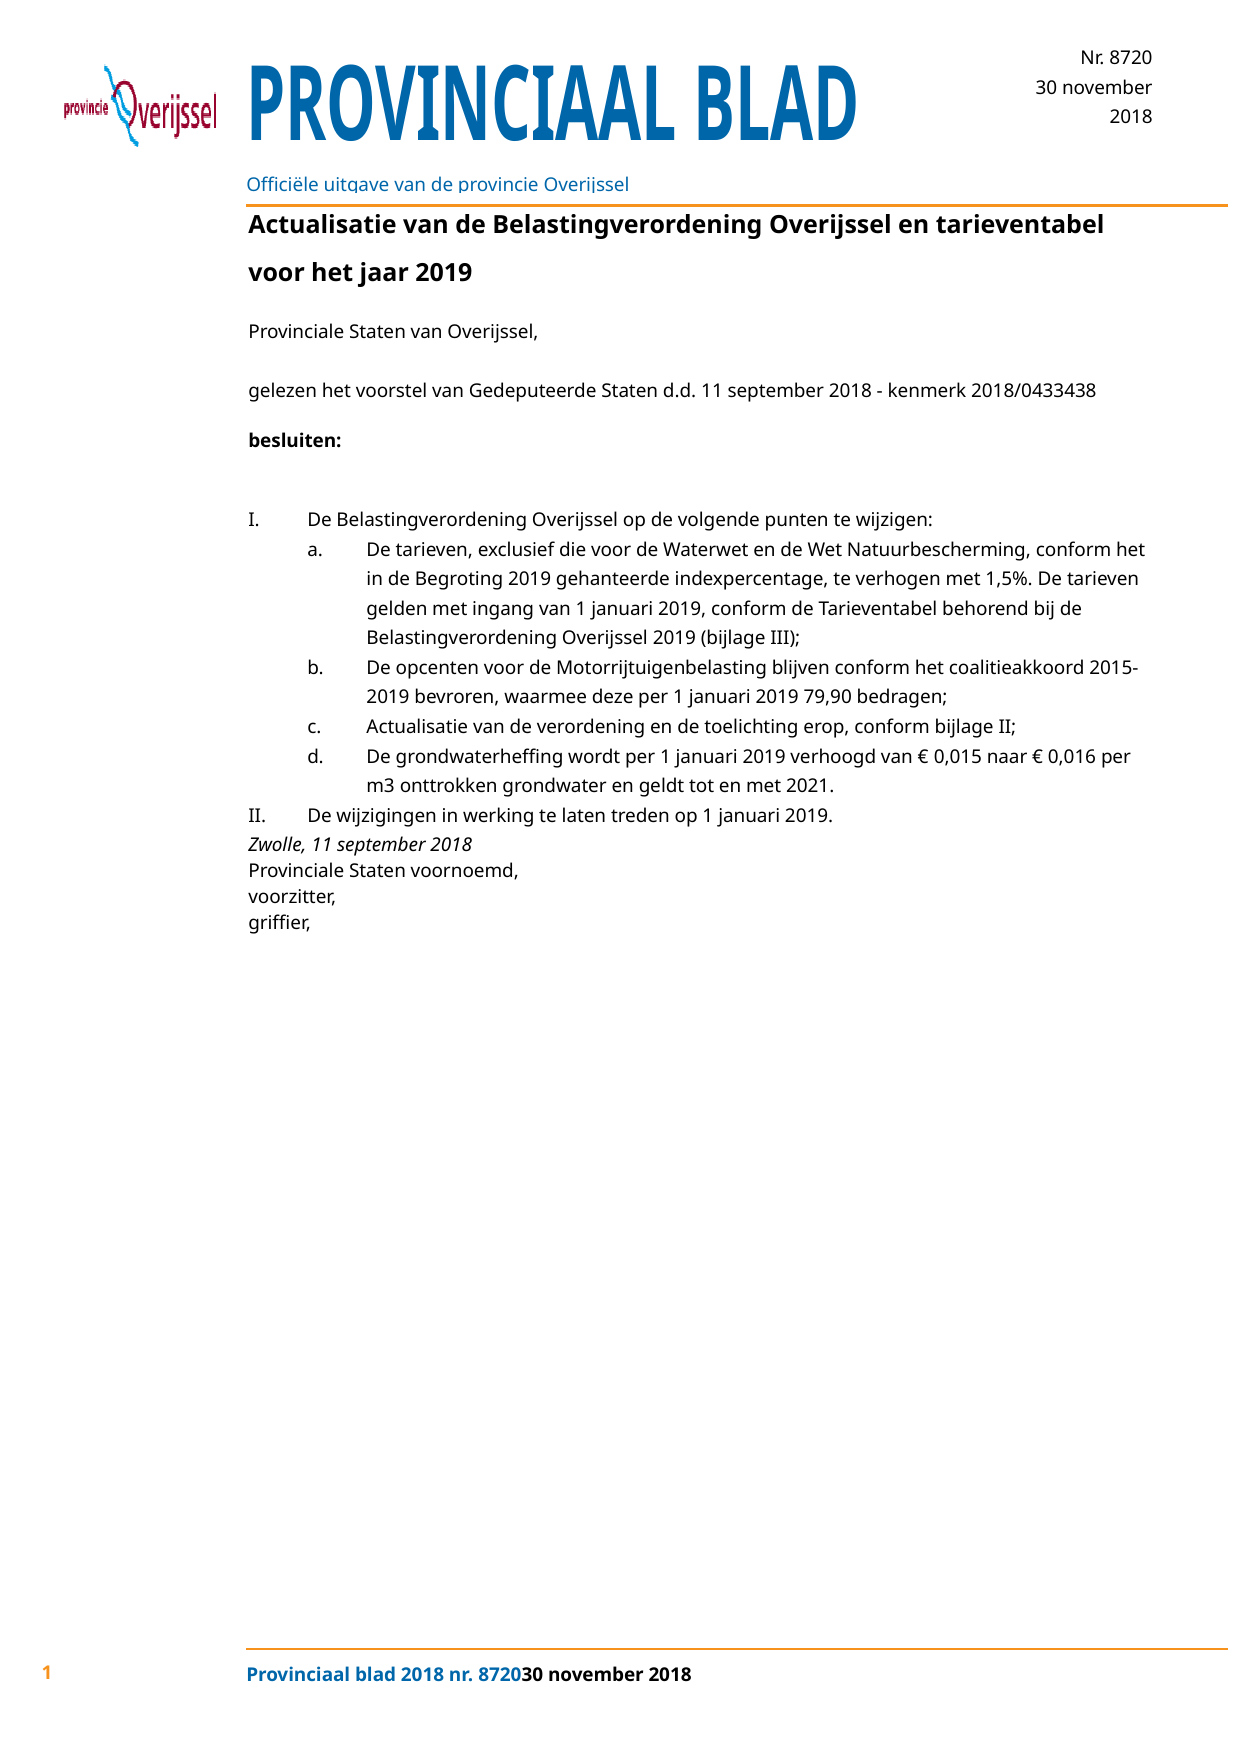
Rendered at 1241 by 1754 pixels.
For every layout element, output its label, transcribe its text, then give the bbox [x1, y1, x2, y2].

text voorzitter, [248, 883, 1152, 909]
text griffier, [248, 909, 1152, 934]
list De grondwaterheffing wordt per 1 januari 2019 verhoogd van € 0,015 naar € 0,016 per m3 onttrokken grondwater en geldt tot en met 2021. [307, 743, 1152, 798]
text Actualisatie van de Belastingverordening Overijssel en tarieventabel voor het jaar 2019 [248, 207, 1152, 288]
text Provinciale Staten van Overijssel, [248, 318, 1152, 344]
list De wijzigingen in werking te laten treden op 1 januari 2019. [248, 802, 1152, 828]
list De Belastingverordening Overijssel op de volgende punten te wijzigen: [248, 506, 1152, 532]
text gelezen het voorstel van Gedeputeerde Staten d.d. 11 september 2018 - kenmerk 2018/0433438 [248, 377, 1152, 403]
picture [41, 47, 231, 172]
list De opcenten voor de Motorrijtuigenbelasting blijven conform het coalitieakkoord 2015-2019 bevroren, waarmee deze per 1 januari 2019 79,90 bedragen; [307, 654, 1152, 709]
text Zwolle, 11 september 2018 [248, 832, 1152, 857]
text Provinciale Staten voornoemd, [248, 857, 1152, 883]
text besluiten: [248, 427, 1152, 453]
list Actualisatie van de verordening en de toelichting erop, conform bijlage II; [307, 713, 1152, 739]
list De tarieven, exclusief die voor de Waterwet en de Wet Natuurbescherming, conform het in de Begroting 2019 gehanteerde indexpercentage, te verhogen met 1,5%. De tarieven gelden met ingang van 1 januari 2019, conform de Tarieventabel behorend bij de Belastingverordening Overijssel 2019 (bijlage III); [307, 536, 1152, 650]
